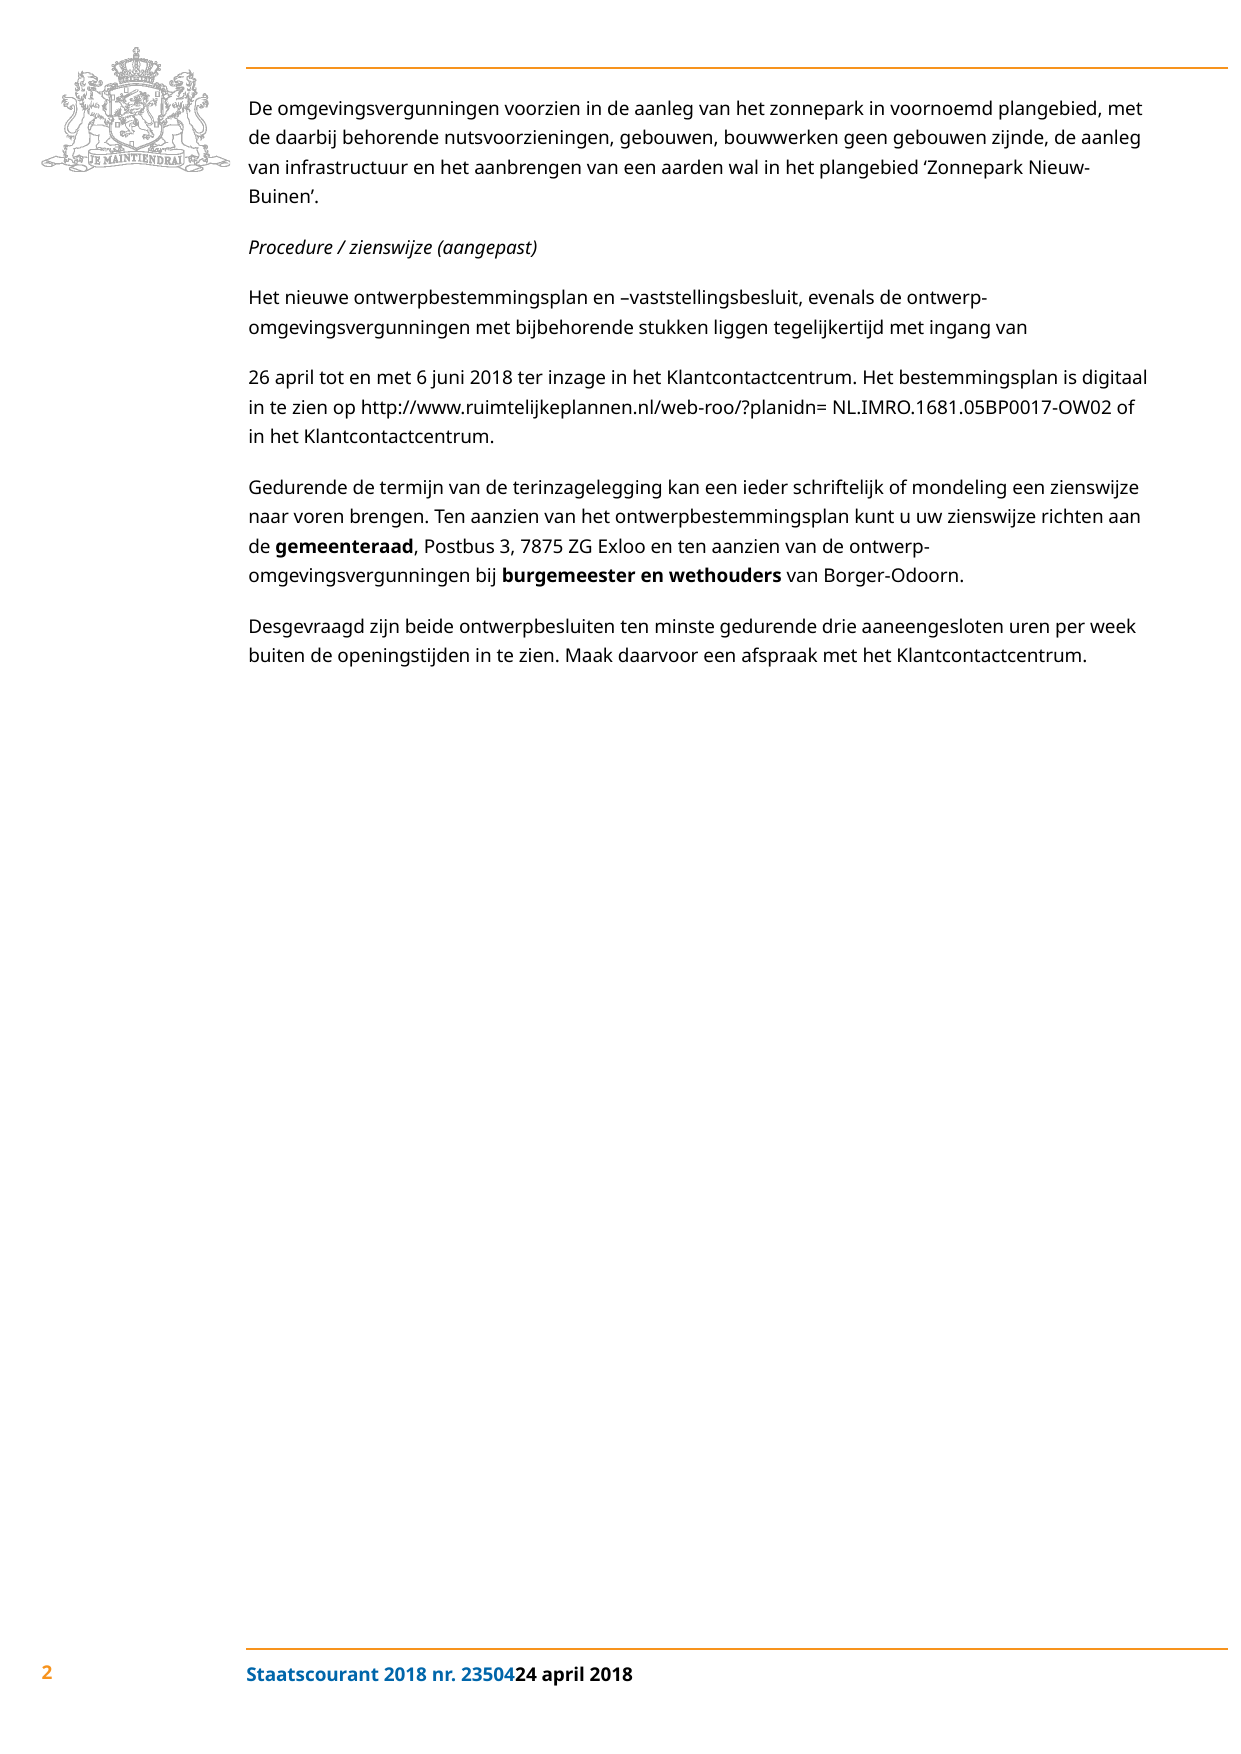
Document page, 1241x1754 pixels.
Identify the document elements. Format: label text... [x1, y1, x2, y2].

text De omgevingsvergunningen voorzien in de aanleg van het zonnepark in voornoemd plangebied, met de daarbij behorende nutsvoorzieningen, gebouwen, bouwwerken geen gebouwen zijnde, de aanleg van infrastructuur en het aanbrengen van een aarden wal in het plangebied ‘Zonnepark Nieuw-Buinen’. [248, 95, 1152, 209]
text Het nieuwe ontwerpbestemmingsplan en –vaststellingsbesluit, evenals de ontwerp-omgevingsvergunningen met bijbehorende stukken liggen tegelijkertijd met ingang van [248, 284, 1152, 340]
text Gedurende de termijn van de terinzagelegging kan een ieder schriftelijk of mondeling een zienswijze naar voren brengen. Ten aanzien van het ontwerpbestemmingsplan kunt u uw zienswijze richten aan de gemeenteraad, Postbus 3, 7875 ZG Exloo en ten aanzien van de ontwerp-omgevingsvergunningen bij burgemeester en wethouders van Borger-Odoorn. [248, 474, 1152, 588]
text Procedure / zienswijze (aangepast) [248, 234, 1152, 260]
picture [41, 47, 231, 172]
text Desgevraagd zijn beide ontwerpbesluiten ten minste gedurende drie aaneengesloten uren per week buiten de openingstijden in te zien. Maak daarvoor een afspraak met het Klantcontactcentrum. [248, 613, 1152, 668]
text 26 april tot en met 6 juni 2018 ter inzage in het Klantcontactcentrum. Het bestemmingsplan is digitaal in te zien op http://www.ruimtelijkeplannen.nl/web-roo/?planidn= NL.IMRO.1681.05BP0017-OW02 of in het Klantcontactcentrum. [248, 364, 1152, 449]
